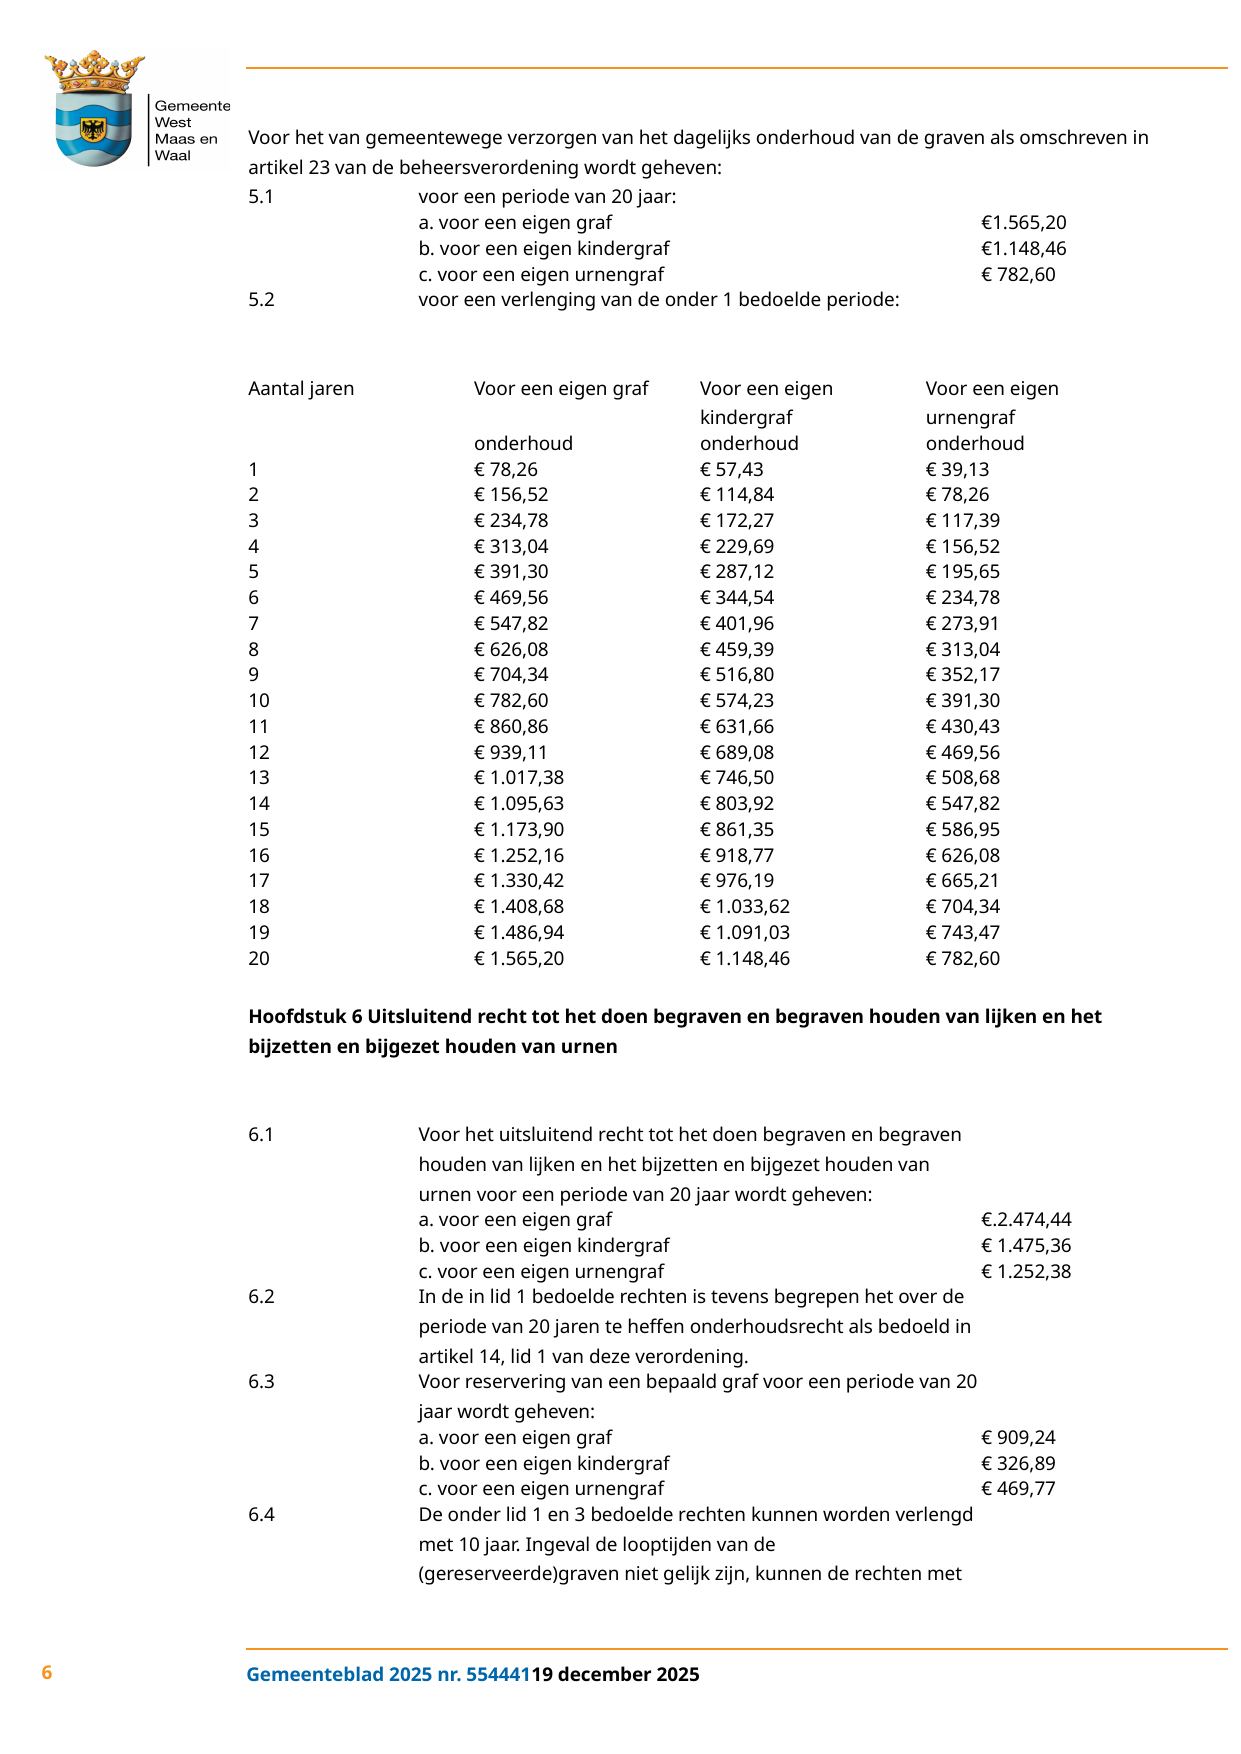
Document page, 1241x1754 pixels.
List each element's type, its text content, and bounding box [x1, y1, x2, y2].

table_cell € 156,52 [474, 482, 700, 507]
table_cell 18 [248, 893, 474, 919]
table_cell 16 [248, 842, 474, 867]
table_cell [248, 1258, 418, 1284]
table_cell € 803,92 [700, 790, 926, 816]
table_cell c. voor een eigen urnengraf [418, 1475, 981, 1501]
table_cell 7 [248, 610, 474, 636]
table_cell € 57,43 [700, 456, 926, 482]
table_cell € 547,82 [926, 790, 1152, 816]
table_cell € 273,91 [926, 610, 1152, 636]
table_cell € 352,17 [926, 662, 1152, 687]
table_cell [248, 1207, 418, 1232]
table_cell € 78,26 [926, 482, 1152, 507]
table_cell a. voor een eigen graf [418, 209, 981, 235]
table_header Aantal jaren [248, 375, 474, 430]
table_header Voor een eigen kindergraf [700, 375, 926, 430]
table_cell € 782,60 [981, 261, 1152, 287]
table_cell [248, 209, 418, 235]
table_cell € 1.330,42 [474, 868, 700, 893]
table_cell c. voor een eigen urnengraf [418, 1258, 981, 1284]
table_cell € 469,77 [981, 1475, 1152, 1501]
table_cell €1.565,20 [981, 209, 1152, 235]
table_cell 5 [248, 559, 474, 584]
table_cell onderhoud [926, 430, 1152, 456]
table_cell [248, 430, 474, 456]
table_cell € 78,26 [474, 456, 700, 482]
table_cell 3 [248, 507, 474, 533]
table_cell € 782,60 [926, 945, 1152, 970]
table_cell € 391,30 [926, 688, 1152, 713]
table_cell [981, 1501, 1152, 1586]
table_cell €1.148,46 [981, 235, 1152, 261]
table_header Voor een eigen graf [474, 375, 700, 430]
table_cell € 344,54 [700, 585, 926, 610]
table_cell € 976,19 [700, 868, 926, 893]
table_cell € 626,08 [474, 636, 700, 662]
table_cell € 1.252,38 [981, 1258, 1152, 1284]
table_cell € 287,12 [700, 559, 926, 584]
table_cell € 626,08 [926, 842, 1152, 867]
table_cell c. voor een eigen urnengraf [418, 261, 981, 287]
table_cell 13 [248, 765, 474, 790]
table_cell 11 [248, 713, 474, 739]
table_header [981, 184, 1152, 209]
table_cell € 234,78 [474, 507, 700, 533]
table_cell € 469,56 [926, 739, 1152, 764]
table_cell b. voor een eigen kindergraf [418, 1232, 981, 1258]
table_cell [981, 1284, 1152, 1369]
table_header Voor een eigen urnengraf [926, 375, 1152, 430]
table_cell € 401,96 [700, 610, 926, 636]
table_cell € 1.173,90 [474, 816, 700, 842]
table_cell € 508,68 [926, 765, 1152, 790]
table_cell b. voor een eigen kindergraf [418, 1450, 981, 1475]
table_cell € 313,04 [926, 636, 1152, 662]
table_cell € 469,56 [474, 585, 700, 610]
table_cell € 39,13 [926, 456, 1152, 482]
table_cell € 861,35 [700, 816, 926, 842]
table_cell € 743,47 [926, 919, 1152, 945]
table_cell € 704,34 [926, 893, 1152, 919]
table_cell 5.2 [248, 287, 418, 312]
table_cell € 1.095,63 [474, 790, 700, 816]
table_cell a. voor een eigen graf [418, 1207, 981, 1232]
table_cell [248, 1232, 418, 1258]
table_cell €.2.474,44 [981, 1207, 1152, 1232]
table_cell onderhoud [700, 430, 926, 456]
table_cell € 156,52 [926, 533, 1152, 559]
table_cell [981, 1369, 1152, 1424]
table_cell € 586,95 [926, 816, 1152, 842]
table_cell € 1.408,68 [474, 893, 700, 919]
table_cell € 1.565,20 [474, 945, 700, 970]
table_cell € 547,82 [474, 610, 700, 636]
table_cell 6.2 [248, 1284, 418, 1369]
table_cell 9 [248, 662, 474, 687]
table_cell € 704,34 [474, 662, 700, 687]
table_cell [248, 1424, 418, 1450]
table_cell € 459,39 [700, 636, 926, 662]
table_cell 2 [248, 482, 474, 507]
table_cell 10 [248, 688, 474, 713]
table_cell 14 [248, 790, 474, 816]
table_cell 4 [248, 533, 474, 559]
table_cell 12 [248, 739, 474, 764]
table_cell € 195,65 [926, 559, 1152, 584]
table_cell [248, 1475, 418, 1501]
table_cell De onder lid 1 en 3 bedoelde rechten kunnen worden verlengd met 10 jaar. Ingeval de looptijden van de (gereserveerde)graven niet gelijk zijn, kunnen de rechten met [418, 1501, 981, 1586]
table_cell € 1.475,36 [981, 1232, 1152, 1258]
table_cell 1 [248, 456, 474, 482]
table_cell € 391,30 [474, 559, 700, 584]
table_cell onderhoud [474, 430, 700, 456]
table_cell € 516,80 [700, 662, 926, 687]
table_header [981, 1122, 1152, 1207]
table_cell € 172,27 [700, 507, 926, 533]
table_cell € 234,78 [926, 585, 1152, 610]
table_cell € 1.486,94 [474, 919, 700, 945]
table_cell € 1.017,38 [474, 765, 700, 790]
table_cell € 939,11 [474, 739, 700, 764]
table_cell € 114,84 [700, 482, 926, 507]
table_cell [248, 1450, 418, 1475]
table_cell € 229,69 [700, 533, 926, 559]
table_cell a. voor een eigen graf [418, 1424, 981, 1450]
table_cell In de in lid 1 bedoelde rechten is tevens begrepen het over de periode van 20 jaren te heffen onderhoudsrecht als bedoeld in artikel 14, lid 1 van deze verordening. [418, 1284, 981, 1369]
table_cell € 689,08 [700, 739, 926, 764]
table_cell [981, 287, 1152, 312]
table_cell 20 [248, 945, 474, 970]
table_cell € 1.033,62 [700, 893, 926, 919]
table_header voor een periode van 20 jaar: [418, 184, 981, 209]
table_cell € 782,60 [474, 688, 700, 713]
text Hoofdstuk 6 Uitsluitend recht tot het doen begraven en begraven houden van lijken en het bijzetten en bijgezet houden van urnen [248, 1003, 1152, 1058]
table_cell [248, 261, 418, 287]
table_cell € 918,77 [700, 842, 926, 867]
table_cell 15 [248, 816, 474, 842]
table_cell voor een verlenging van de onder 1 bedoelde periode: [418, 287, 981, 312]
table_cell € 1.091,03 [700, 919, 926, 945]
table_cell € 117,39 [926, 507, 1152, 533]
text Voor het van gemeentewege verzorgen van het dagelijks onderhoud van de graven als omschreven in artikel 23 van de beheersverordening wordt geheven: [248, 124, 1152, 180]
table_cell 6.4 [248, 1501, 418, 1586]
table_cell € 860,86 [474, 713, 700, 739]
table_cell 6.3 [248, 1369, 418, 1424]
table_cell Voor reservering van een bepaald graf voor een periode van 20 jaar wordt geheven: [418, 1369, 981, 1424]
table_cell € 746,50 [700, 765, 926, 790]
table_cell 6 [248, 585, 474, 610]
table_cell € 430,43 [926, 713, 1152, 739]
table_cell 17 [248, 868, 474, 893]
table_cell € 1.148,46 [700, 945, 926, 970]
picture [41, 47, 231, 172]
table_cell € 665,21 [926, 868, 1152, 893]
table_cell b. voor een eigen kindergraf [418, 235, 981, 261]
table_cell € 631,66 [700, 713, 926, 739]
table_cell € 326,89 [981, 1450, 1152, 1475]
table_header Voor het uitsluitend recht tot het doen begraven en begraven houden van lijken en het bijzetten en bijgezet houden van urnen voor een periode van 20 jaar wordt geheven: [418, 1122, 981, 1207]
table_cell 19 [248, 919, 474, 945]
table_cell € 909,24 [981, 1424, 1152, 1450]
table_cell € 1.252,16 [474, 842, 700, 867]
table_header 6.1 [248, 1122, 418, 1207]
table_header 5.1 [248, 184, 418, 209]
table_cell 8 [248, 636, 474, 662]
table_cell [248, 235, 418, 261]
table_cell € 313,04 [474, 533, 700, 559]
table_cell € 574,23 [700, 688, 926, 713]
